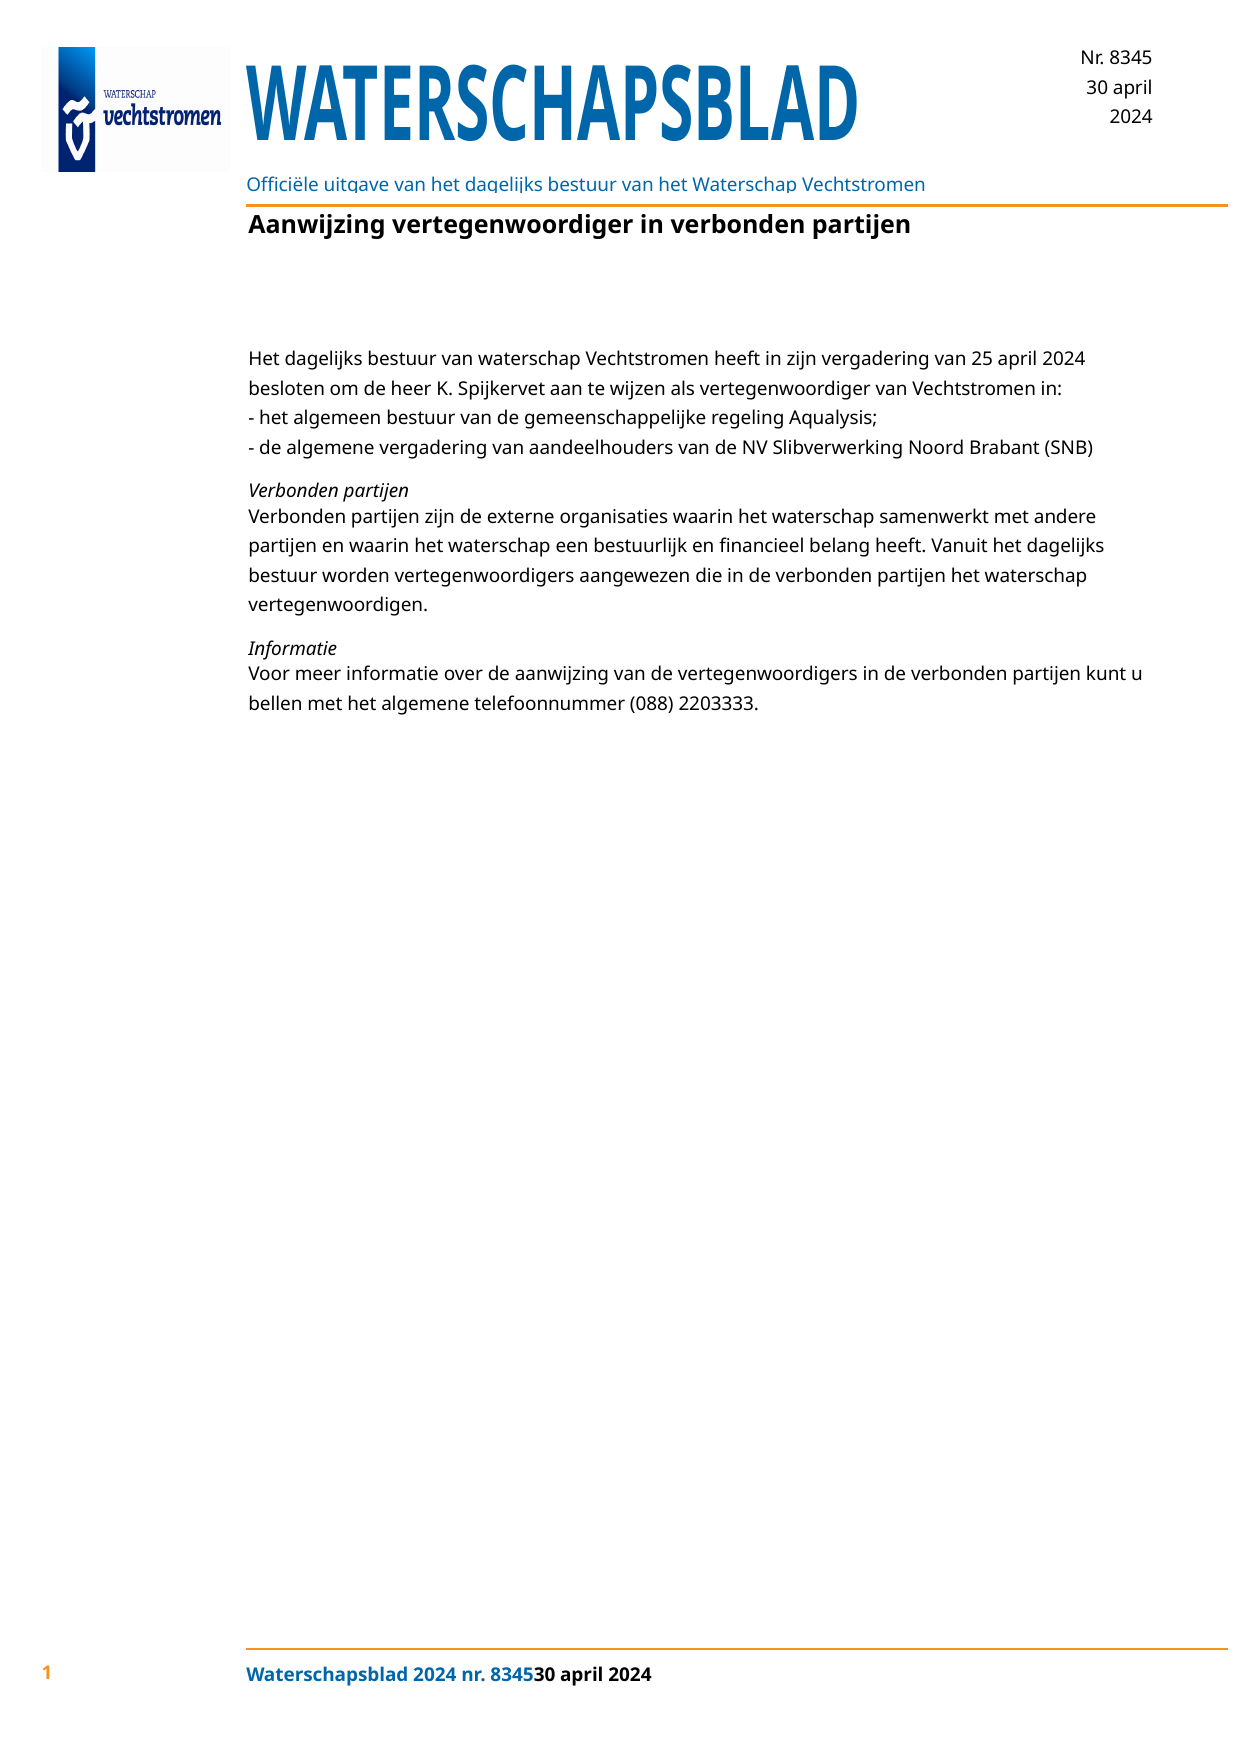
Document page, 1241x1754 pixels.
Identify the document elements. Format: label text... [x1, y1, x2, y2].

text Verbonden partijen zijn de externe organisaties waarin het waterschap samenwerkt met andere partijen en waarin het waterschap een bestuurlijk en financieel belang heeft. Vanuit het dagelijks bestuur worden vertegenwoordigers aangewezen die in de verbonden partijen het waterschap vertegenwoordigen. [248, 503, 1152, 617]
picture [41, 47, 231, 172]
text Voor meer informatie over de aanwijzing van de vertegenwoordigers in de verbonden partijen kunt u bellen met het algemene telefoonnummer (088) 2203333. [248, 661, 1152, 716]
text Informatie [248, 635, 1152, 661]
text Aanwijzing vertegenwoordiger in verbonden partijen [248, 207, 1152, 241]
text Het dagelijks bestuur van waterschap Vechtstromen heeft in zijn vergadering van 25 april 2024 besloten om de heer K. Spijkervet aan te wijzen als vertegenwoordiger van Vechtstromen in: [248, 345, 1152, 401]
text - de algemene vergadering van aandeelhouders van de NV Slibverwerking Noord Brabant (SNB) [248, 434, 1152, 460]
text Verbonden partijen [248, 477, 1152, 503]
text - het algemeen bestuur van de gemeenschappelijke regeling Aqualysis; [248, 404, 1152, 430]
